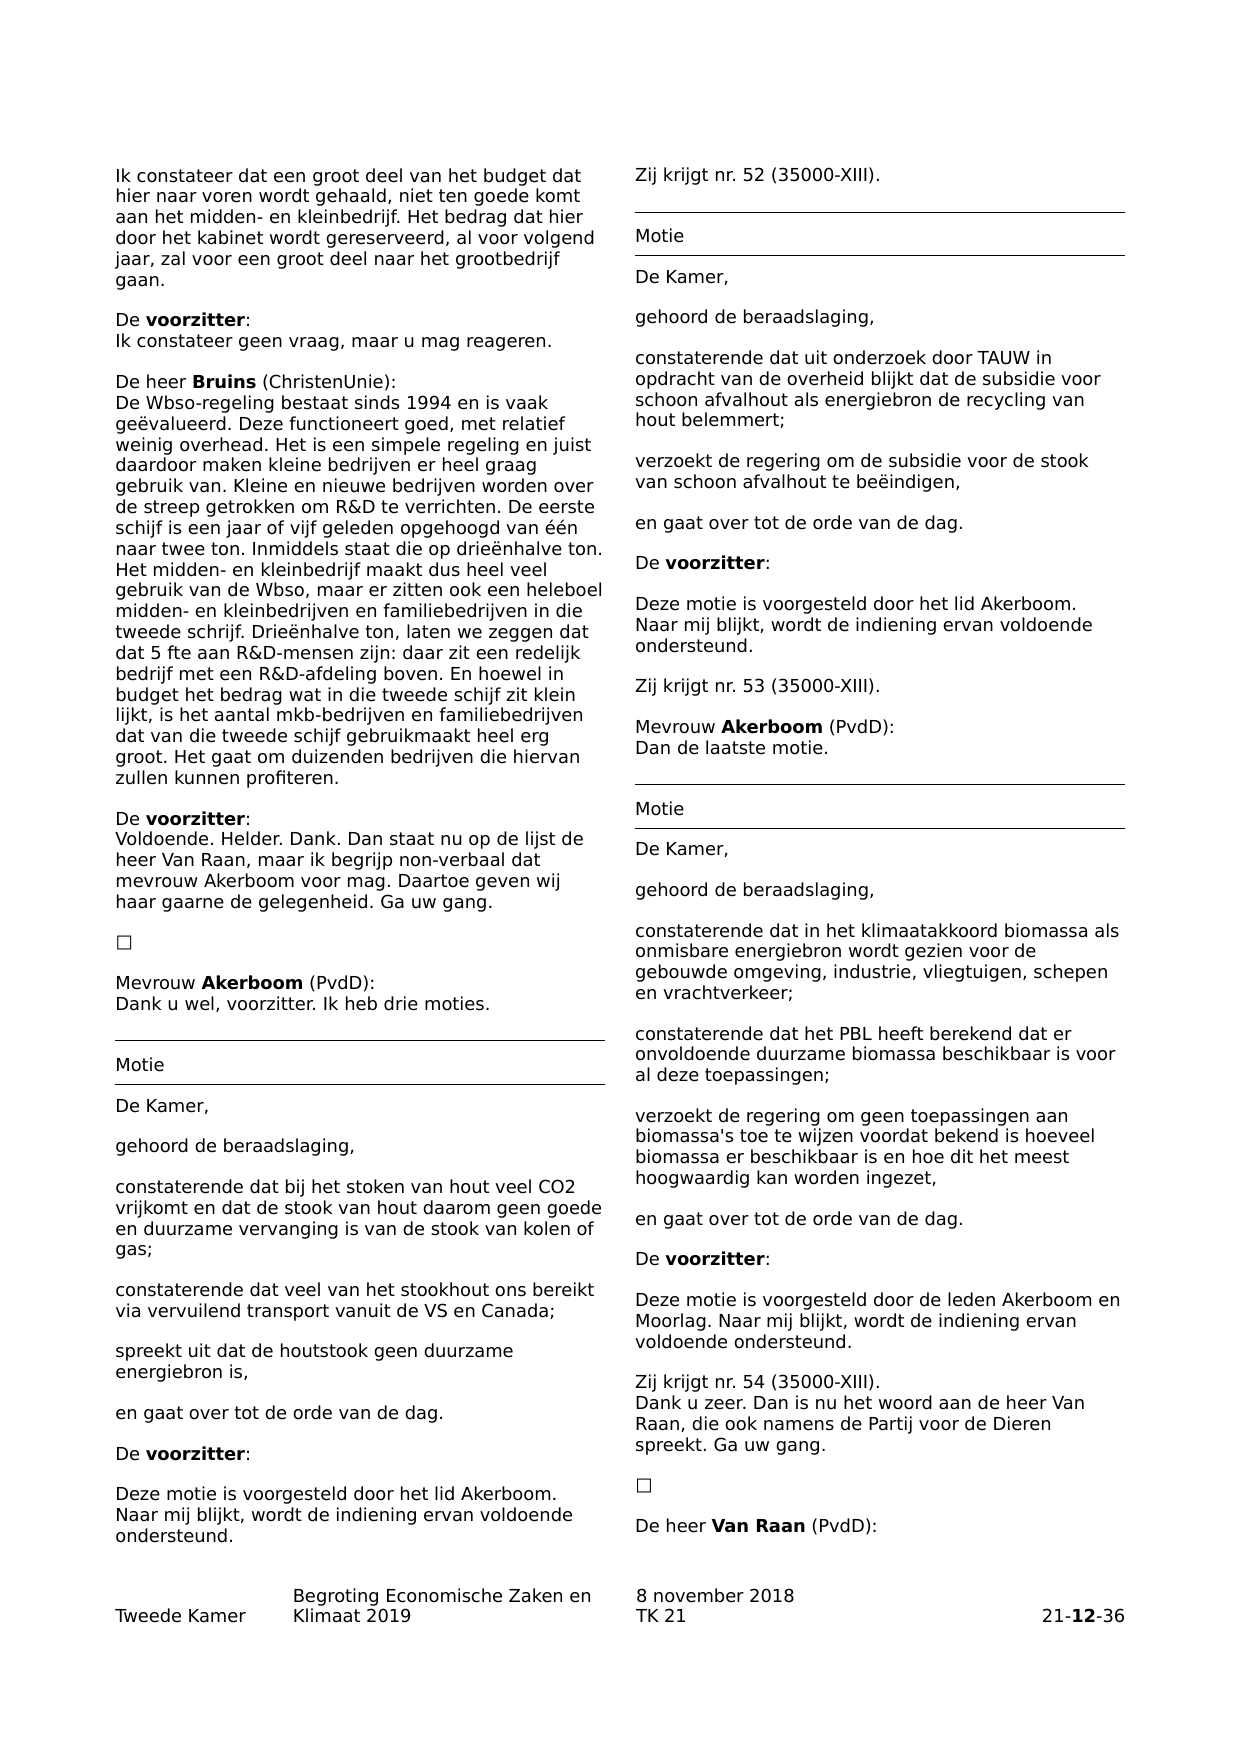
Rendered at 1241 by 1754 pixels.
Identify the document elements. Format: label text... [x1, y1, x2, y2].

text Deze motie is voorgesteld door het lid Akerboom. Naar mij blijkt, wordt de indiening ervan voldoende ondersteund. [115, 1484, 605, 1546]
text De heer Bruins (ChristenUnie): [115, 372, 605, 393]
text Ik constateer dat een groot deel van het budget dat hier naar voren wordt gehaald, niet ten goede komt aan het midden- en kleinbedrijf. Het bedrag dat hier door het kabinet wordt gereserveerd, al voor volgend jaar, zal voor een groot deel naar het grootbedrijf gaan. [115, 165, 605, 290]
text constaterende dat uit onderzoek door TAUW in opdracht van de overheid blijkt dat de subsidie voor schoon afvalhout als energiebron de recycling van hout belemmert; [635, 348, 1125, 431]
text De voorzitter: [115, 1443, 605, 1464]
text De Kamer, [635, 839, 1125, 860]
text De voorzitter: [635, 1249, 1125, 1270]
text constaterende dat veel van het stookhout ons bereikt via vervuilend transport vanuit de VS en Canada; [115, 1280, 605, 1321]
text en gaat over tot de orde van de dag. [635, 512, 1125, 533]
text De voorzitter: [635, 553, 1125, 574]
text constaterende dat het PBL heeft berekend dat er onvoldoende duurzame biomassa beschikbaar is voor al deze toepassingen; [635, 1023, 1125, 1086]
text Zij krijgt nr. 53 (35000-XIII). [635, 676, 1125, 697]
text constaterende dat bij het stoken van hout veel CO2 vrijkomt en dat de stook van hout daarom geen goede en duurzame vervanging is van de stook van kolen of gas; [115, 1177, 605, 1260]
text verzoekt de regering om de subsidie voor de stook van schoon afvalhout te beëindigen, [635, 451, 1125, 492]
text Deze motie is voorgesteld door de leden Akerboom en Moorlag. Naar mij blijkt, wordt de indiening ervan voldoende ondersteund. [635, 1290, 1125, 1352]
text Motie [635, 798, 1125, 819]
text De heer Van Raan (PvdD): [635, 1516, 1125, 1537]
text Deze motie is voorgesteld door het lid Akerboom. Naar mij blijkt, wordt de indiening ervan voldoende ondersteund. [635, 594, 1125, 656]
text Motie [635, 226, 1125, 247]
text constaterende dat in het klimaatakkoord biomassa als onmisbare energiebron wordt gezien voor de gebouwde omgeving, industrie, vliegtuigen, schepen en vrachtverkeer; [635, 921, 1125, 1003]
text De voorzitter: [115, 310, 605, 331]
text Zij krijgt nr. 52 (35000-XIII). [635, 165, 1125, 186]
text gehoord de beraadslaging, [635, 880, 1125, 901]
text ⬜ [115, 932, 605, 953]
text De Kamer, [635, 267, 1125, 287]
text Zij krijgt nr. 54 (35000-XIII). [635, 1372, 1125, 1393]
text De voorzitter: [115, 808, 605, 829]
text Dank u wel, voorzitter. Ik heb drie moties. [115, 994, 605, 1015]
text Motie [115, 1055, 605, 1075]
text spreekt uit dat de houtstook geen duurzame energiebron is, [115, 1341, 605, 1383]
text Dan de laatste motie. [635, 738, 1125, 758]
text en gaat over tot de orde van de dag. [115, 1403, 605, 1423]
text De Kamer, [115, 1095, 605, 1116]
text verzoekt de regering om geen toepassingen aan biomassa's toe te wijzen voordat bekend is hoeveel biomassa er beschikbaar is en hoe dit het meest hoogwaardig kan worden ingezet, [635, 1106, 1125, 1188]
text Voldoende. Helder. Dank. Dan staat nu op de lijst de heer Van Raan, maar ik begrijp non-verbaal dat mevrouw Akerboom voor mag. Daartoe geven wij haar gaarne de gelegenheid. Ga uw gang. [115, 829, 605, 912]
text Dank u zeer. Dan is nu het woord aan de heer Van Raan, die ook namens de Partij voor de Dieren spreekt. Ga uw gang. [635, 1393, 1125, 1455]
text gehoord de beraadslaging, [115, 1136, 605, 1157]
text De Wbso-regeling bestaat sinds 1994 en is vaak geëvalueerd. Deze functioneert goed, met relatief weinig overhead. Het is een simpele regeling en juist daardoor maken kleine bedrijven er heel graag gebruik van. Kleine en nieuwe bedrijven worden over de streep getrokken om R&D te verrichten. De eerste schijf is een jaar of vijf geleden opgehoogd van één naar twee ton. Inmiddels staat die op drieënhalve ton. Het midden- en kleinbedrijf maakt dus heel veel gebruik van de Wbso, maar er zitten ook een heleboel midden- en kleinbedrijven en familiebedrijven in die tweede schrijf. Drieënhalve ton, laten we zeggen dat dat 5 fte aan R&D-mensen zijn: daar zit een redelijk bedrijf met een R&D-afdeling boven. En hoewel in budget het bedrag wat in die tweede schijf zit klein lijkt, is het aantal mkb-bedrijven en familiebedrijven dat van die tweede schijf gebruikmaakt heel erg groot. Het gaat om duizenden bedrijven die hiervan zullen kunnen profiteren. [115, 393, 605, 788]
text Ik constateer geen vraag, maar u mag reageren. [115, 331, 605, 352]
text Mevrouw Akerboom (PvdD): [115, 973, 605, 994]
text en gaat over tot de orde van de dag. [635, 1208, 1125, 1229]
text ⬜ [635, 1475, 1125, 1496]
text gehoord de beraadslaging, [635, 307, 1125, 328]
text Mevrouw Akerboom (PvdD): [635, 717, 1125, 738]
